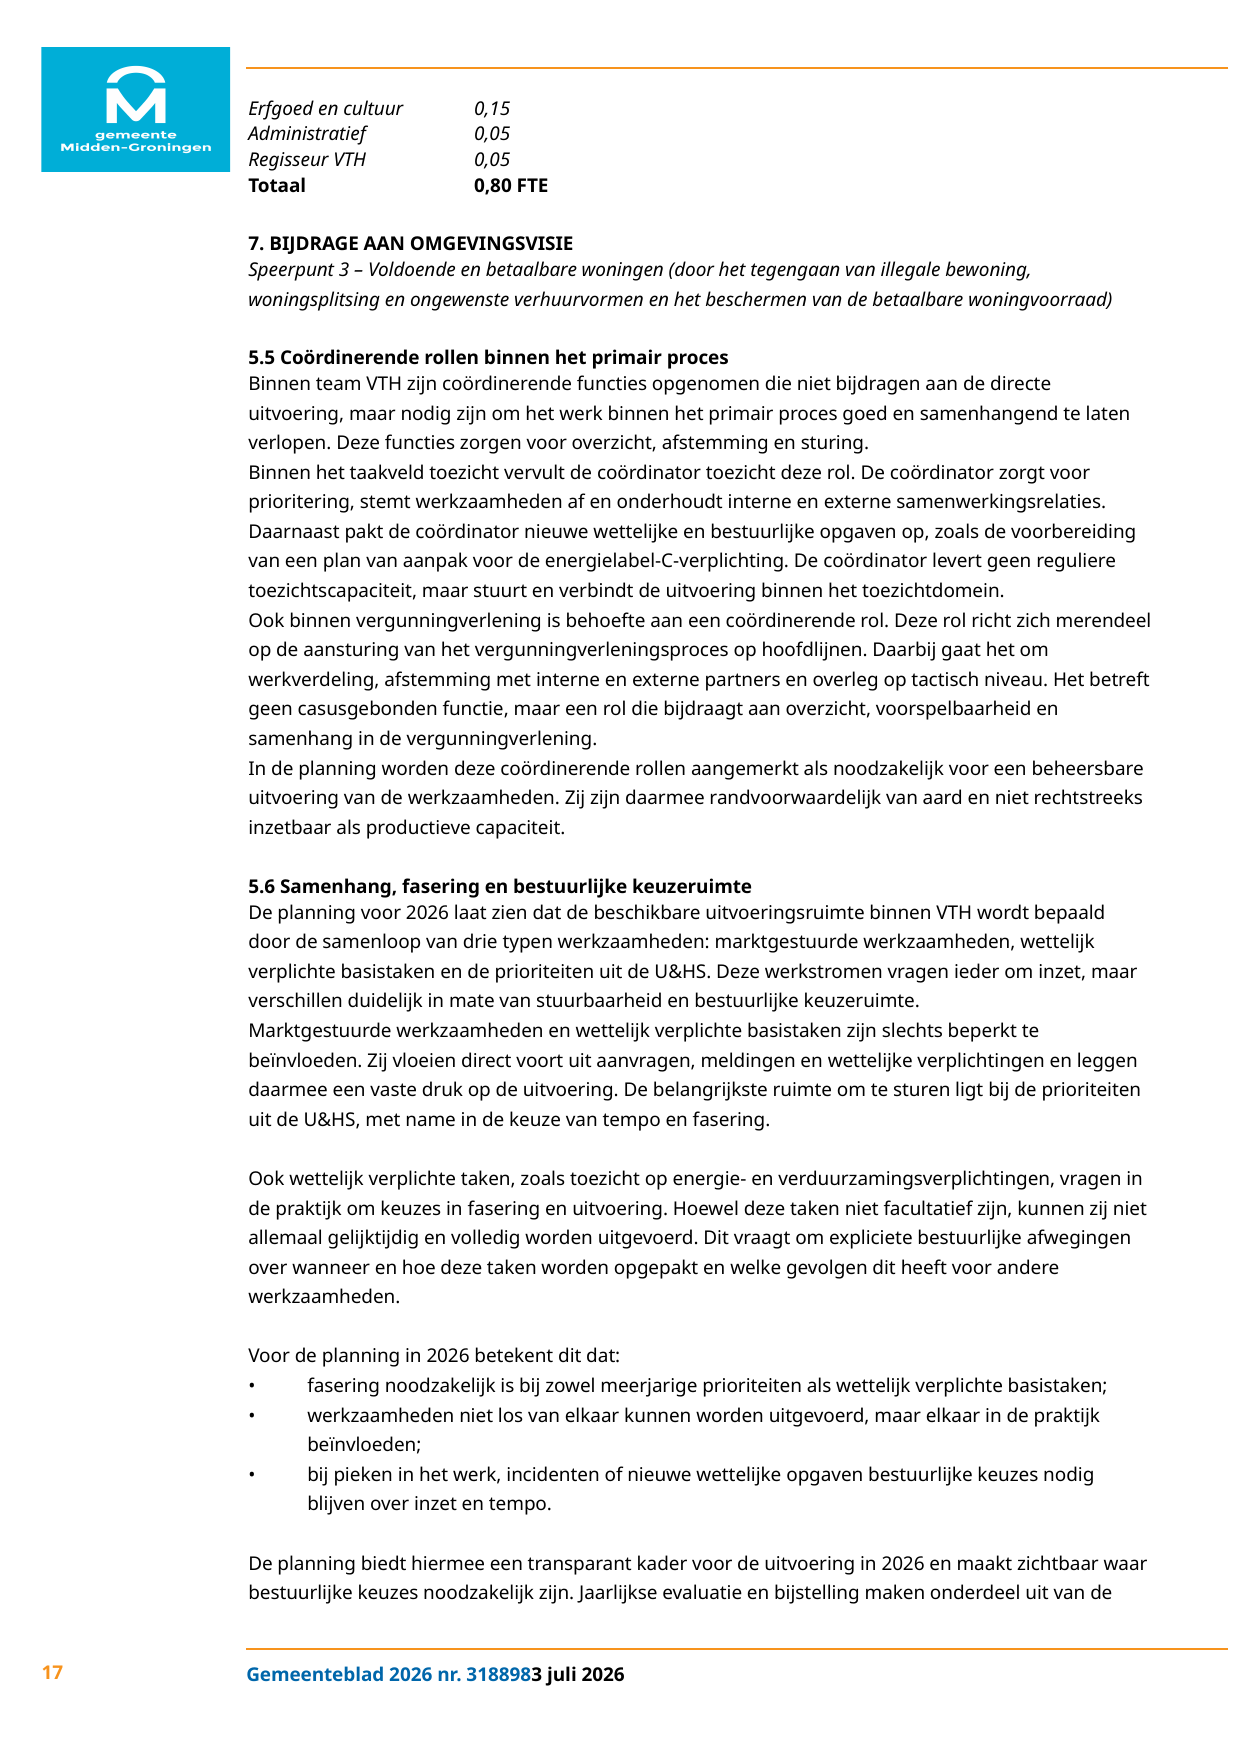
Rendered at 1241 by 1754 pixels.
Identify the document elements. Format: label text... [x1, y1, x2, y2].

text Binnen team VTH zijn coördinerende functies opgenomen die niet bijdragen aan de directe uitvoering, maar nodig zijn om het werk binnen het primair proces goed en samenhangend te laten verlopen. Deze functies zorgen voor overzicht, afstemming en sturing. [248, 370, 1152, 455]
table_cell [700, 121, 1152, 146]
picture [107, 89, 165, 122]
text Voor de planning in 2026 betekent dit dat: [248, 1343, 1152, 1368]
table_cell Regisseur VTH [248, 146, 474, 172]
table_cell 0,05 [474, 121, 700, 146]
table_cell [700, 146, 1152, 172]
text 5.6 Samenhang, fasering en bestuurlijke keuzeruimte [248, 873, 1152, 899]
picture [108, 66, 164, 82]
table_cell 0,15 [474, 95, 700, 121]
table_cell 0,80 FTE [474, 172, 700, 198]
text Ook binnen vergunningverlening is behoefte aan een coördinerende rol. Deze rol richt zich merendeel op de aansturing van het vergunningverleningsproces op hoofdlijnen. Daarbij gaat het om werkverdeling, afstemming met interne en externe partners en overleg op tactisch niveau. Het betreft geen casusgebonden functie, maar een rol die bijdraagt aan overzicht, voorspelbaarheid en samenhang in de vergunningverlening. [248, 607, 1152, 751]
list werkzaamheden niet los van elkaar kunnen worden uitgevoerd, maar elkaar in de praktijk beïnvloeden; [248, 1402, 1152, 1457]
table_cell 0,05 [474, 146, 700, 172]
text De planning voor 2026 laat zien dat de beschikbare uitvoeringsruimte binnen VTH wordt bepaald door de samenloop van drie typen werkzaamheden: marktgestuurde werkzaamheden, wettelijk verplichte basistaken en de prioriteiten uit de U&HS. Deze werkstromen vragen ieder om inzet, maar verschillen duidelijk in mate van stuurbaarheid en bestuurlijke keuzeruimte. [248, 899, 1152, 1013]
table_cell Erfgoed en cultuur [248, 95, 474, 121]
text In de planning worden deze coördinerende rollen aangemerkt als noodzakelijk voor een beheersbare uitvoering van de werkzaamheden. Zij zijn daarmee randvoorwaardelijk van aard en niet rechtstreeks inzetbaar als productieve capaciteit. [248, 755, 1152, 840]
table_cell Totaal [248, 172, 474, 198]
list fasering noodzakelijk is bij zowel meerjarige prioriteiten als wettelijk verplichte basistaken; [248, 1372, 1152, 1398]
table_cell Speerpunt 3 – Voldoende en betaalbare woningen (door het tegengaan van illegale bewoning, woningsplitsing en ongewenste verhuurvormen en het beschermen van de betaalbare woningvoorraad) [248, 256, 1152, 312]
picture [184, 146, 190, 153]
table_cell [700, 172, 1152, 198]
table_header 7. BIJDRAGE AAN OMGEVINGSVISIE [248, 231, 1152, 256]
text 5.5 Coördinerende rollen binnen het primair proces [248, 344, 1152, 370]
text De planning biedt hiermee een transparant kader voor de uitvoering in 2026 en maakt zichtbaar waar bestuurlijke keuzes noodzakelijk zijn. Jaarlijkse evaluatie en bijstelling maken onderdeel uit van de [248, 1550, 1152, 1605]
text Binnen het taakveld toezicht vervult de coördinator toezicht deze rol. De coördinator zorgt voor prioritering, stemt werkzaamheden af en onderhoudt interne en externe samenwerkingsrelaties. Daarnaast pakt de coördinator nieuwe wettelijke en bestuurlijke opgaven op, zoals de voorbereiding van een plan van aanpak voor de energielabel-C-verplichting. De coördinator levert geen reguliere toezichtscapaciteit, maar stuurt en verbindt de uitvoering binnen het toezichtdomein. [248, 459, 1152, 603]
text Marktgestuurde werkzaamheden en wettelijk verplichte basistaken zijn slechts beperkt te beïnvloeden. Zij vloeien direct voort uit aanvragen, meldingen en wettelijke verplichtingen en leggen daarmee een vaste druk op de uitvoering. De belangrijkste ruimte om te sturen ligt bij de prioriteiten uit de U&HS, met name in de keuze van tempo en fasering. [248, 1017, 1152, 1132]
list bij pieken in het werk, incidenten of nieuwe wettelijke opgaven bestuurlijke keuzes nodig blijven over inzet en tempo. [248, 1461, 1152, 1516]
text Ook wettelijk verplichte taken, zoals toezicht op energie- en verduurzamingsverplichtingen, vragen in de praktijk om keuzes in fasering en uitvoering. Hoewel deze taken niet facultatief zijn, kunnen zij niet allemaal gelijktijdig en volledig worden uitgevoerd. Dit vraagt om expliciete bestuurlijke afwegingen over wanneer en hoe deze taken worden opgepakt en welke gevolgen dit heeft voor andere werkzaamheden. [248, 1165, 1152, 1309]
table_cell [700, 95, 1152, 121]
table_cell Administratief [248, 121, 474, 146]
